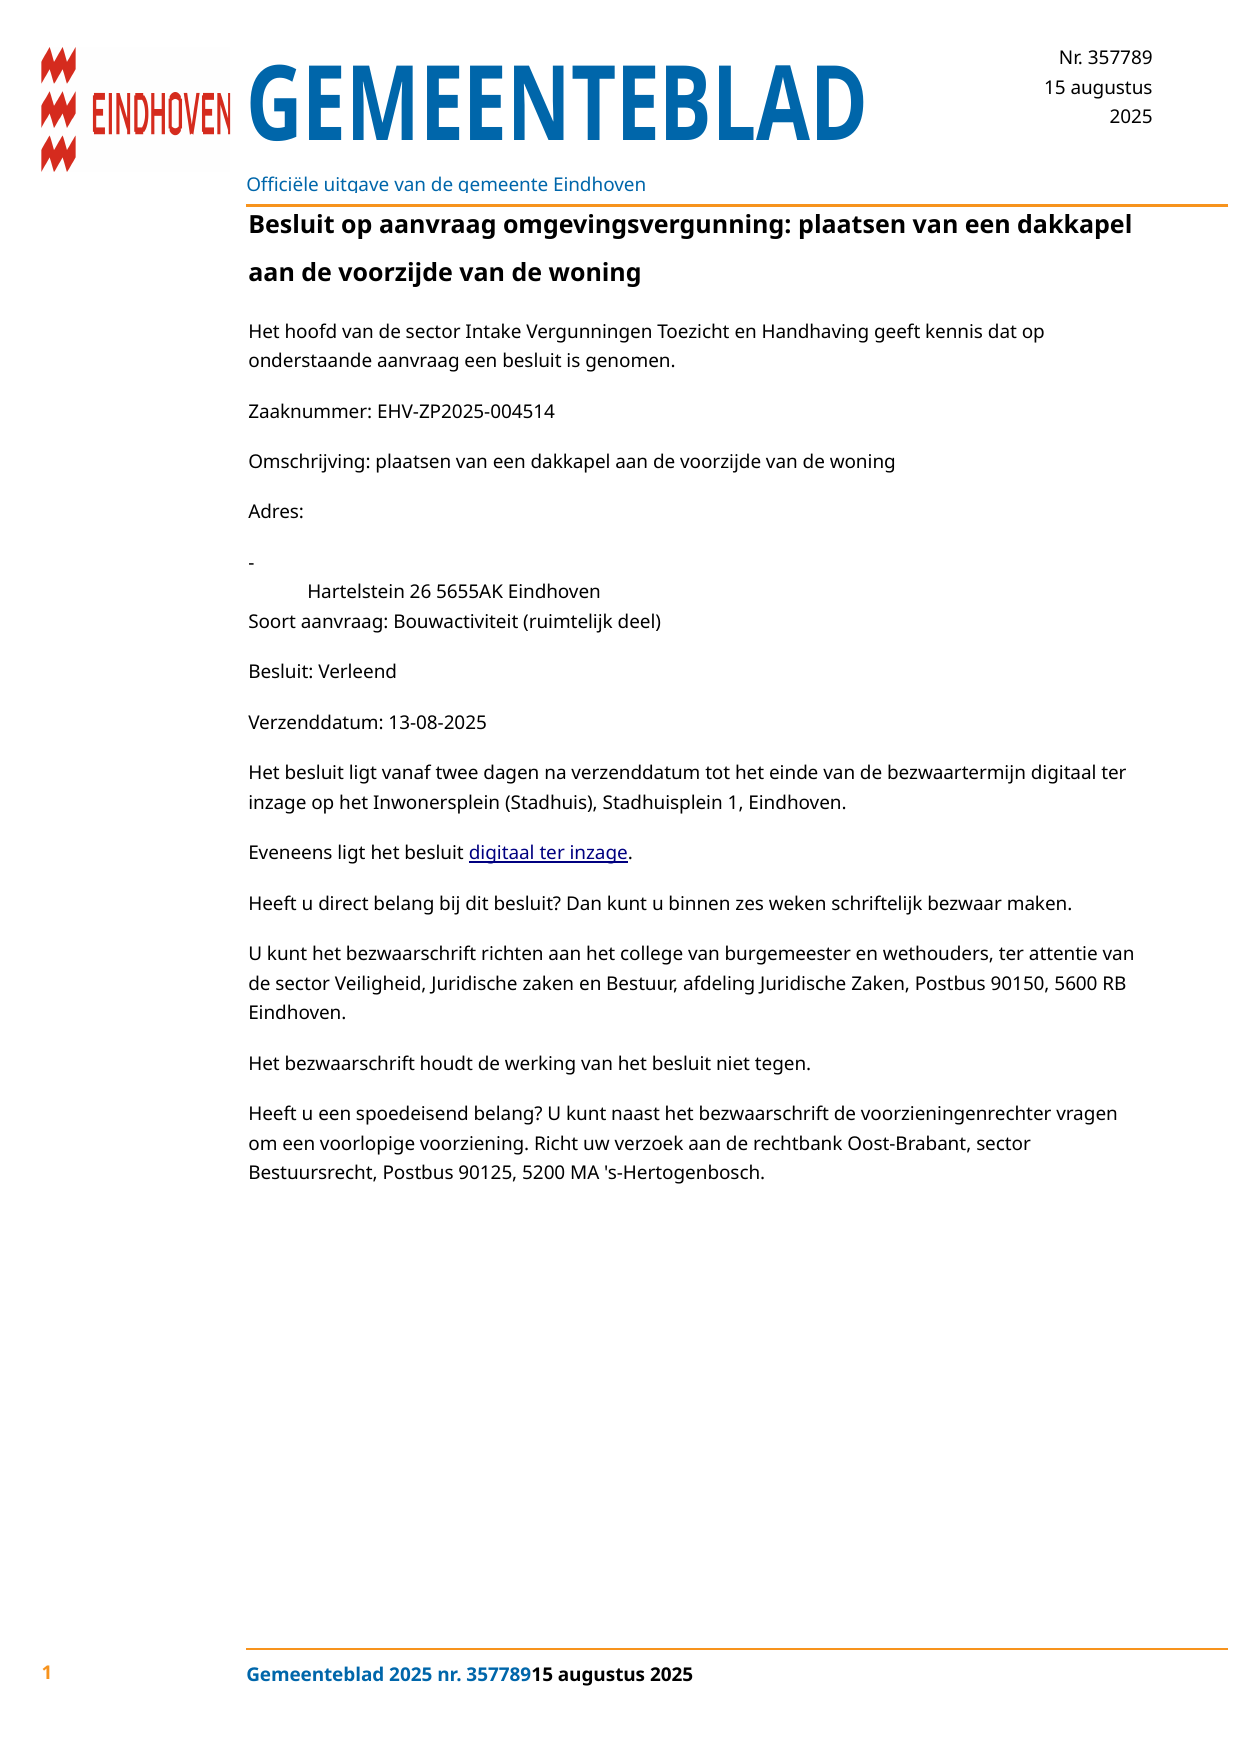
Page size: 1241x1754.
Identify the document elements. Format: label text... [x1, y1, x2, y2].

text Omschrijving: plaatsen van een dakkapel aan de voorzijde van de woning [248, 448, 1152, 474]
text Heeft u een spoedeisend belang? U kunt naast het bezwaarschrift de voorzieningenrechter vragen om een voorlopige voorziening. Richt uw verzoek aan de rechtbank Oost-Brabant, sector Bestuursrecht, Postbus 90125, 5200 MA 's-Hertogenbosch. [248, 1100, 1152, 1185]
text Soort aanvraag: Bouwactiviteit (ruimtelijk deel) [248, 608, 1152, 634]
text Zaaknummer: EHV-ZP2025-004514 [248, 398, 1152, 424]
text Eveneens ligt het besluit digitaal ter inzage. [248, 839, 1152, 865]
text Heeft u direct belang bij dit besluit? Dan kunt u binnen zes weken schriftelijk bezwaar maken. [248, 890, 1152, 916]
text U kunt het bezwaarschrift richten aan het college van burgemeester en wethouders, ter attentie van de sector Veiligheid, Juridische zaken en Bestuur, afdeling Juridische Zaken, Postbus 90150, 5600 RB Eindhoven. [248, 940, 1152, 1025]
list Hartelstein 26 5655AK Eindhoven [248, 579, 1152, 604]
text Besluit op aanvraag omgevingsvergunning: plaatsen van een dakkapel aan de voorzijde van de woning [248, 207, 1152, 288]
picture [41, 47, 231, 172]
text Het besluit ligt vanaf twee dagen na verzenddatum tot het einde van de bezwaartermijn digitaal ter inzage op het Inwonersplein (Stadhuis), Stadhuisplein 1, Eindhoven. [248, 759, 1152, 815]
text Adres: [248, 499, 1152, 524]
text Besluit: Verleend [248, 659, 1152, 684]
text Het bezwaarschrift houdt de werking van het besluit niet tegen. [248, 1050, 1152, 1076]
text Verzenddatum: 13-08-2025 [248, 709, 1152, 735]
text Het hoofd van de sector Intake Vergunningen Toezicht en Handhaving geeft kennis dat op onderstaande aanvraag een besluit is genomen. [248, 318, 1152, 373]
